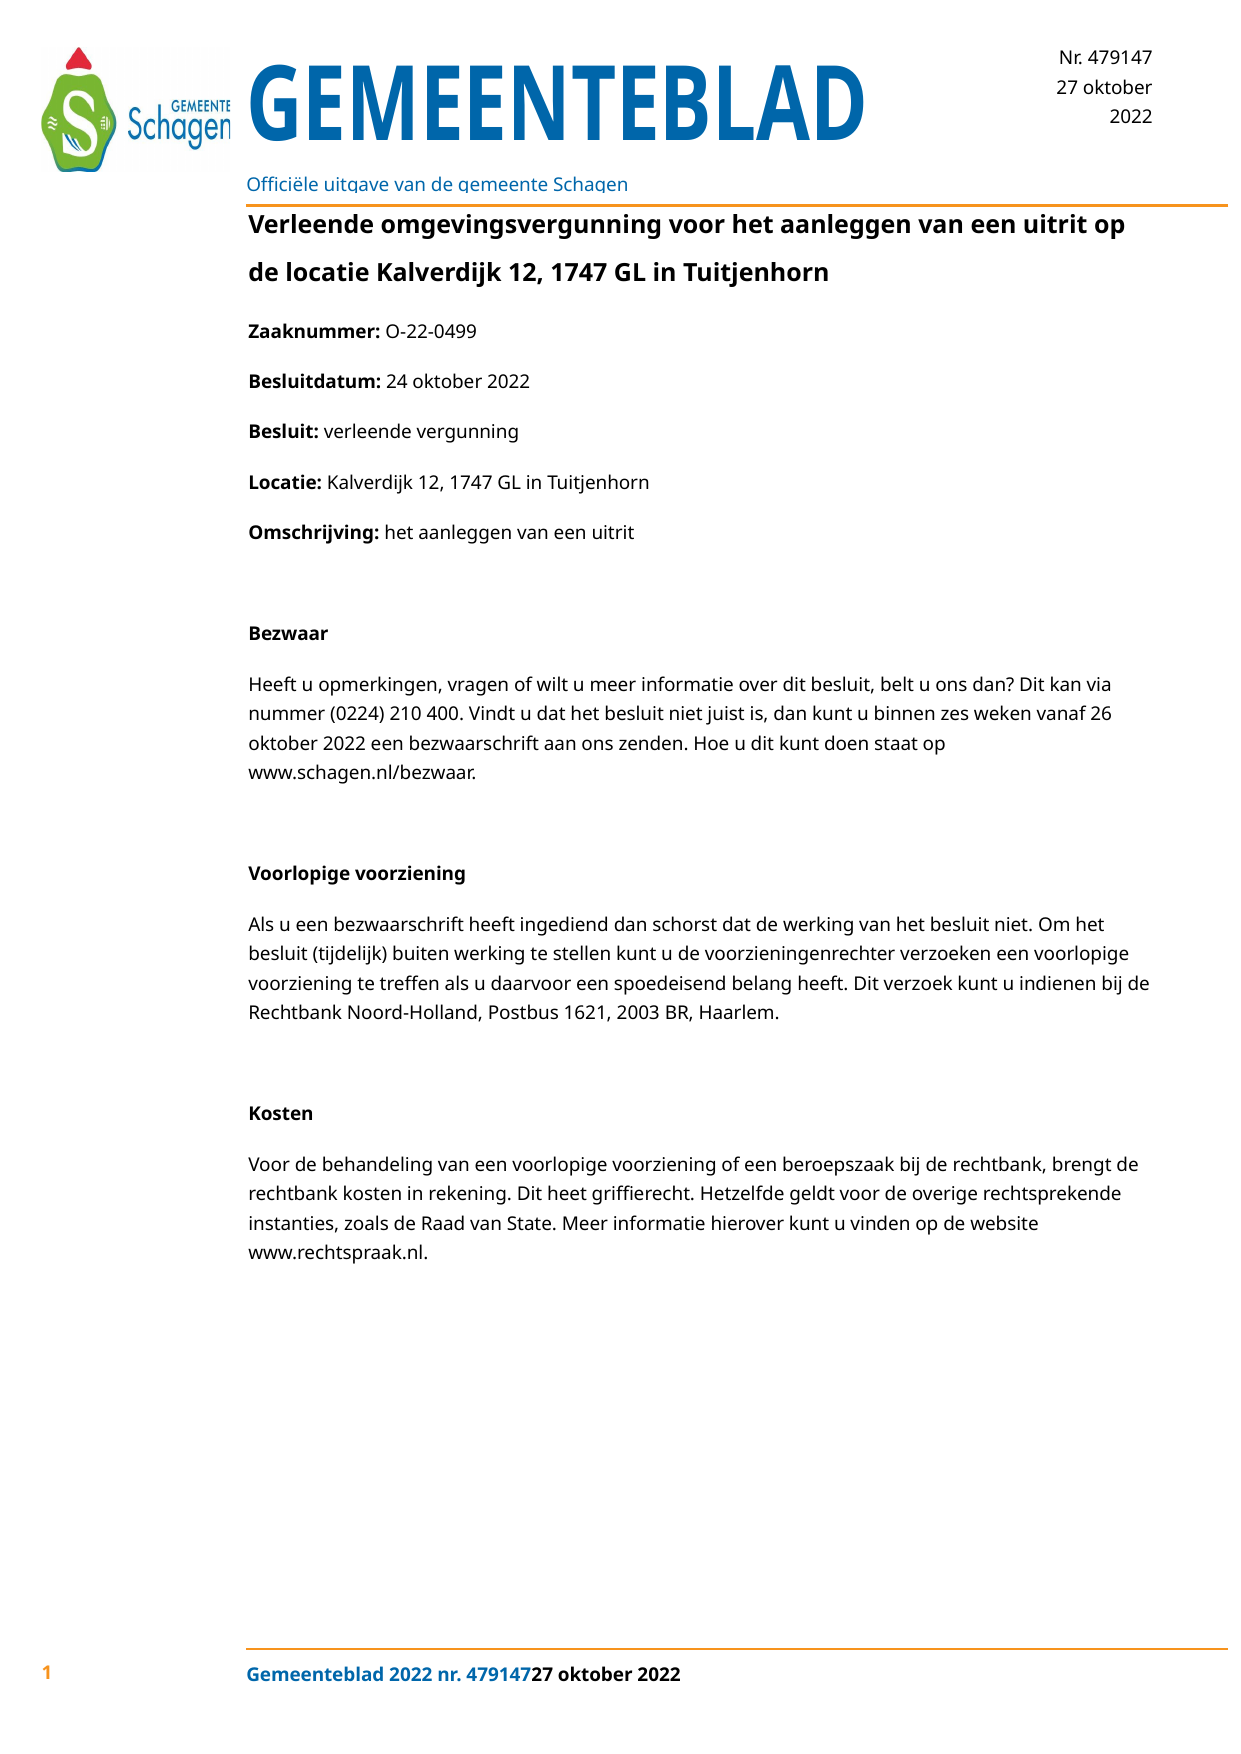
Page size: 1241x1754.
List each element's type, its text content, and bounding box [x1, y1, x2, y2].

picture [41, 47, 231, 172]
text Locatie: Kalverdijk 12, 1747 GL in Tuitjenhorn [248, 469, 1152, 495]
text Voor de behandeling van een voorlopige voorziening of een beroepszaak bij de rechtbank, brengt de rechtbank kosten in rekening. Dit heet griffierecht. Hetzelfde geldt voor de overige rechtsprekende instanties, zoals de Raad van State. Meer informatie hierover kunt u vinden op de website www.rechtspraak.nl. [248, 1151, 1152, 1265]
text Kosten [248, 1100, 1152, 1126]
text Heeft u opmerkingen, vragen of wilt u meer informatie over dit besluit, belt u ons dan? Dit kan via nummer (0224) 210 400. Vindt u dat het besluit niet juist is, dan kunt u binnen zes weken vanaf 26 oktober 2022 een bezwaarschrift aan ons zenden. Hoe u dit kunt doen staat op www.schagen.nl/bezwaar. [248, 671, 1152, 785]
text Bezwaar [248, 620, 1152, 646]
text Als u een bezwaarschrift heeft ingediend dan schorst dat de werking van het besluit niet. Om het besluit (tijdelijk) buiten werking te stellen kunt u de voorzieningenrechter verzoeken een voorlopige voorziening te treffen als u daarvoor een spoedeisend belang heeft. Dit verzoek kunt u indienen bij de Rechtbank Noord-Holland, Postbus 1621, 2003 BR, Haarlem. [248, 911, 1152, 1025]
text Omschrijving: het aanleggen van een uitrit [248, 519, 1152, 545]
text Zaaknummer: O-22-0499 [248, 318, 1152, 344]
text Verleende omgevingsvergunning voor het aanleggen van een uitrit op de locatie Kalverdijk 12, 1747 GL in Tuitjenhorn [248, 207, 1152, 288]
text Voorlopige voorziening [248, 860, 1152, 886]
text Besluit: verleende vergunning [248, 419, 1152, 444]
text Besluitdatum: 24 oktober 2022 [248, 368, 1152, 394]
